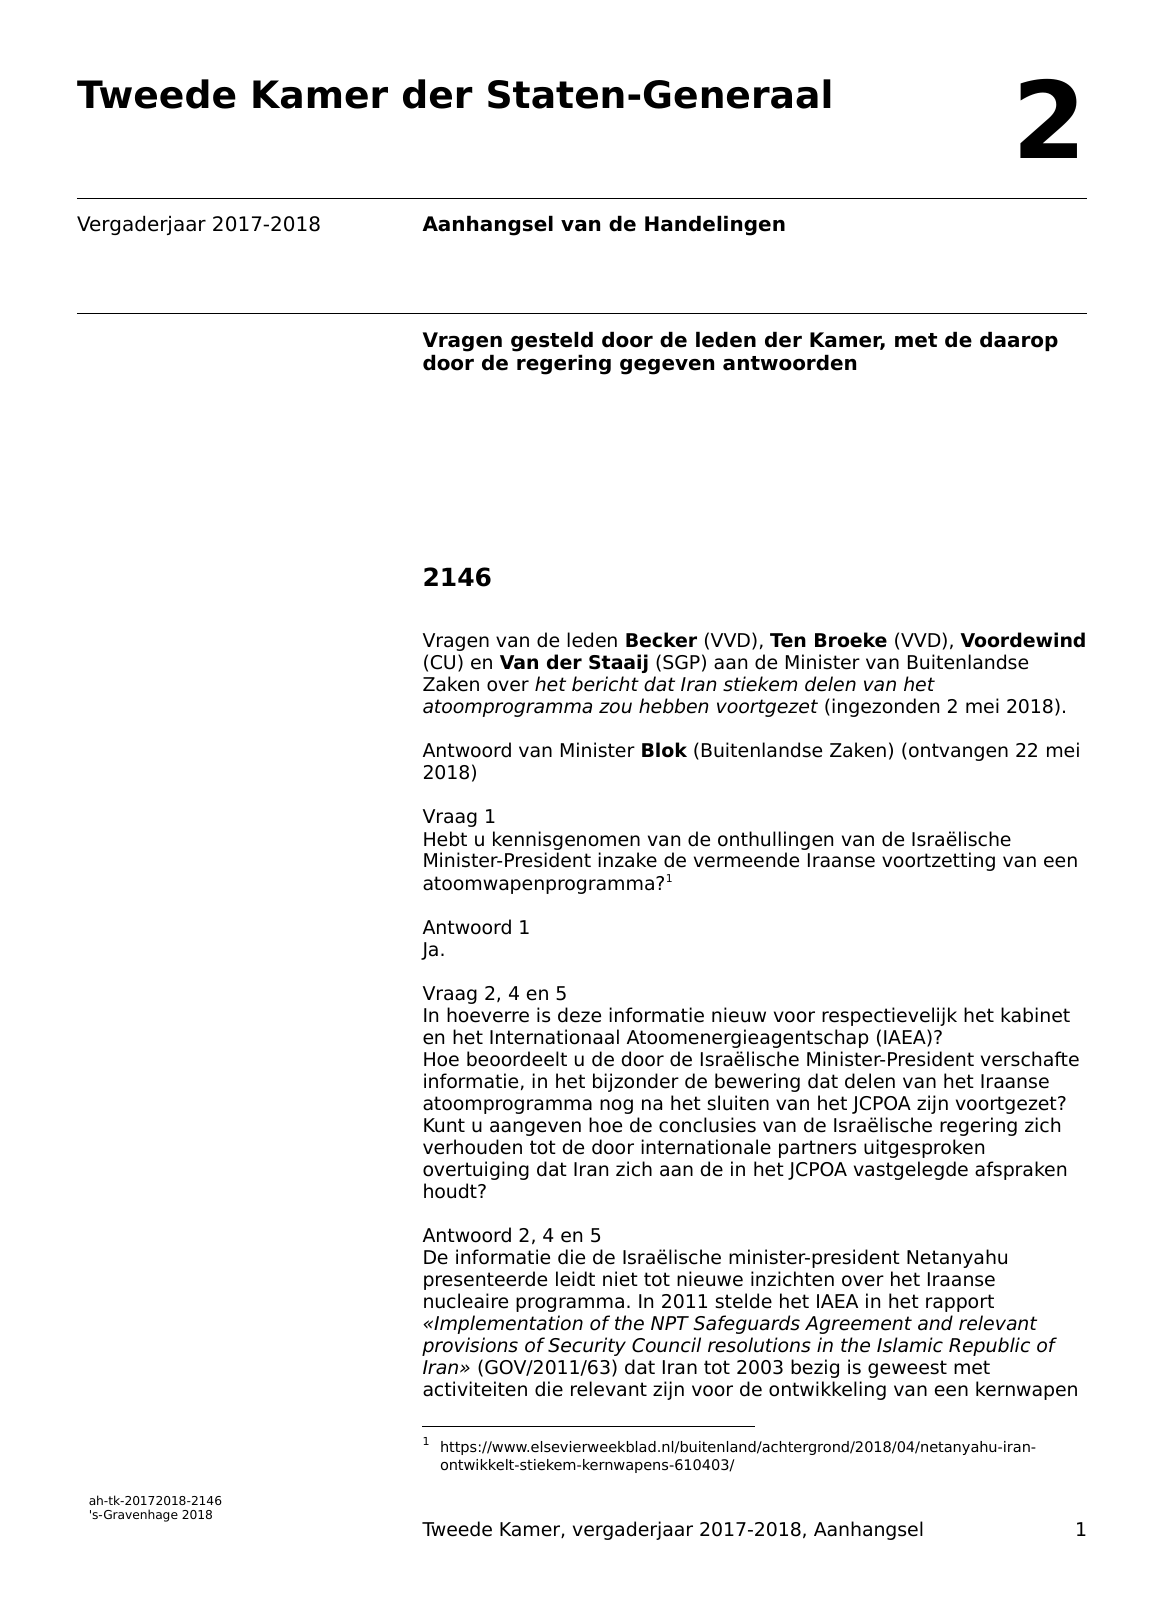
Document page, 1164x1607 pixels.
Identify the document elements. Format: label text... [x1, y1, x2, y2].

text Vraag 2, 4 en 5 [422, 983, 1087, 1005]
table_cell [77, 314, 422, 375]
text Antwoord 2, 4 en 5 [422, 1225, 1087, 1247]
text Vragen van de leden Becker (VVD), Ten Broeke (VVD), Voordewind (CU) en Van der Staaij (SGP) aan de Minister van Buitenlandse Zaken over het bericht dat Iran stiekem delen van het atoomprogramma zou hebben voortgezet (ingezonden 2 mei 2018). [422, 630, 1087, 718]
text Kunt u aangeven hoe de conclusies van de Israëlische regering zich verhouden tot de door internationale partners uitgesproken overtuiging dat Iran zich aan de in het JCPOA vastgelegde afspraken houdt? [422, 1114, 1087, 1202]
text Ja. [422, 938, 1087, 961]
text Antwoord van Minister Blok (Buitenlandse Zaken) (ontvangen 22 mei 2018) [422, 740, 1087, 784]
text https://www.elsevierweekblad.nl/buitenland/achtergrond/2018/04/netanyahu-iran-ontwikkelt-stiekem-kernwapens-610403/ [422, 1435, 1087, 1474]
text Hebt u kennisgenomen van de onthullingen van de Israëlische Minister-President inzake de vermeende Iraanse voortzetting van een atoomwapenprogramma? [422, 828, 1087, 894]
text ah-tk-20172018-2146 [88, 1494, 323, 1508]
table_cell Aanhangsel van de Handelingen [422, 199, 1087, 313]
text Antwoord 1 [422, 917, 1087, 938]
table_cell Vergaderjaar 2017-2018 [77, 199, 422, 313]
table_header 2 [886, 59, 1087, 198]
text Vraag 1 [422, 806, 1087, 828]
text Hoe beoordeelt u de door de Israëlische Minister-President verschafte informatie, in het bijzonder de bewering dat delen van het Iraanse atoomprogramma nog na het sluiten van het JCPOA zijn voortgezet? [422, 1049, 1087, 1114]
table_cell Vragen gesteld door de leden der Kamer, met de daarop door de regering gegeven antwoorden [422, 314, 1087, 375]
text 2146 [422, 563, 1087, 592]
text In hoeverre is deze informatie nieuw voor respectievelijk het kabinet en het Internationaal Atoomenergieagentschap (IAEA)? [422, 1005, 1087, 1049]
table_header Tweede Kamer der Staten-Generaal [77, 59, 886, 198]
text De informatie die de Israëlische minister-president Netanyahu presenteerde leidt niet tot nieuwe inzichten over het Iraanse nucleaire programma. In 2011 stelde het IAEA in het rapport «Implementation of the NPT Safeguards Agreement and relevant provisions of Security Council resolutions in the Islamic Republic of Iran» (GOV/2011/63) dat Iran tot 2003 bezig is geweest met activiteiten die relevant zijn voor de ontwikkeling van een kernwapen [422, 1247, 1087, 1401]
text 's-Gravenhage 2018 [88, 1508, 323, 1522]
